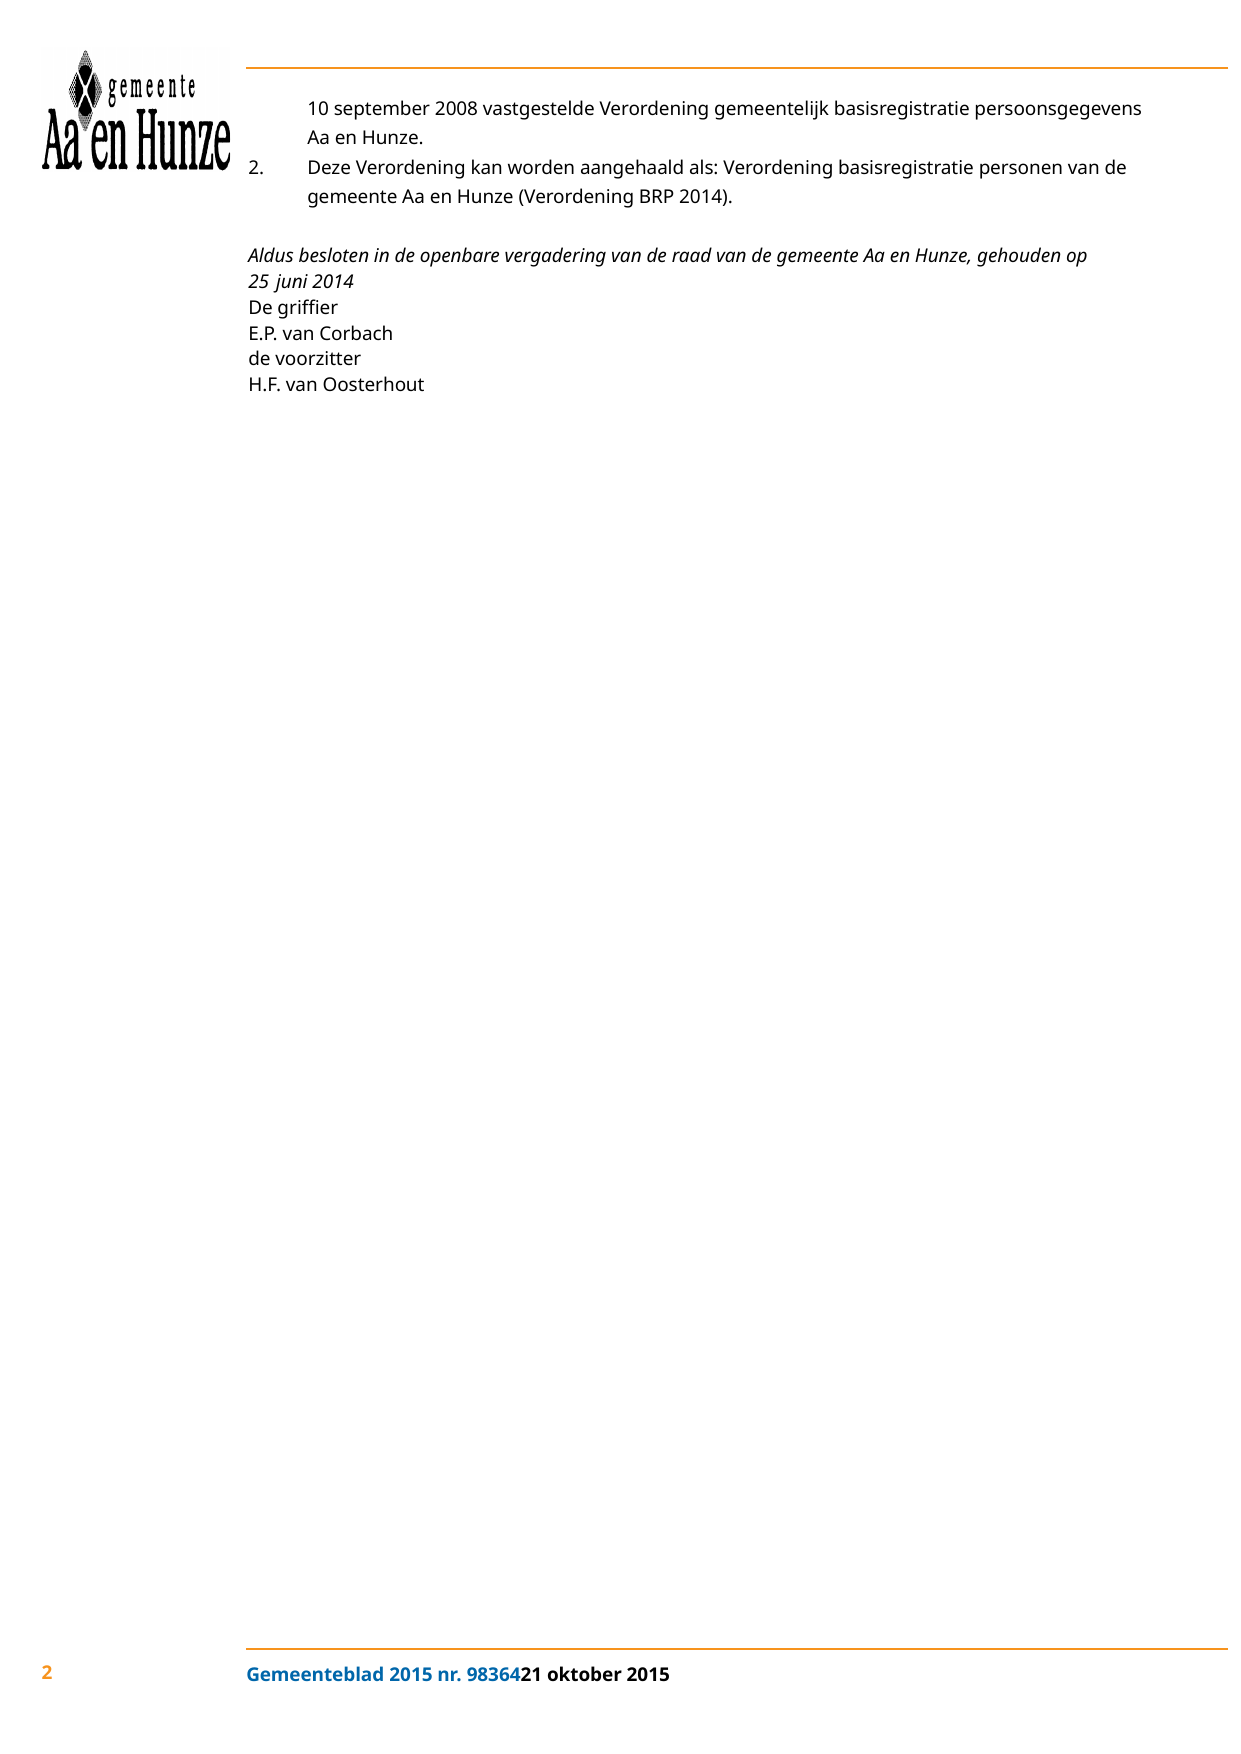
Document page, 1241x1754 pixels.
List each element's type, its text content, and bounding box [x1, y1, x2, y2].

picture [41, 47, 231, 172]
list Deze Verordening kan worden aangehaald als: Verordening basisregistratie personen van de gemeente Aa en Hunze (Verordening BRP 2014). [248, 154, 1152, 209]
text E.P. van Corbach [248, 320, 1152, 346]
text H.F. van Oosterhout [248, 371, 1152, 397]
text de voorzitter [248, 346, 1152, 371]
list 10 september 2008 vastgestelde Verordening gemeentelijk basisregistratie persoonsgegevens Aa en Hunze. [248, 95, 1152, 150]
text De griffier [248, 294, 1152, 320]
text Aldus besloten in de openbare vergadering van de raad van de gemeente Aa en Hunze, gehouden op 25 juni 2014 [248, 243, 1152, 294]
